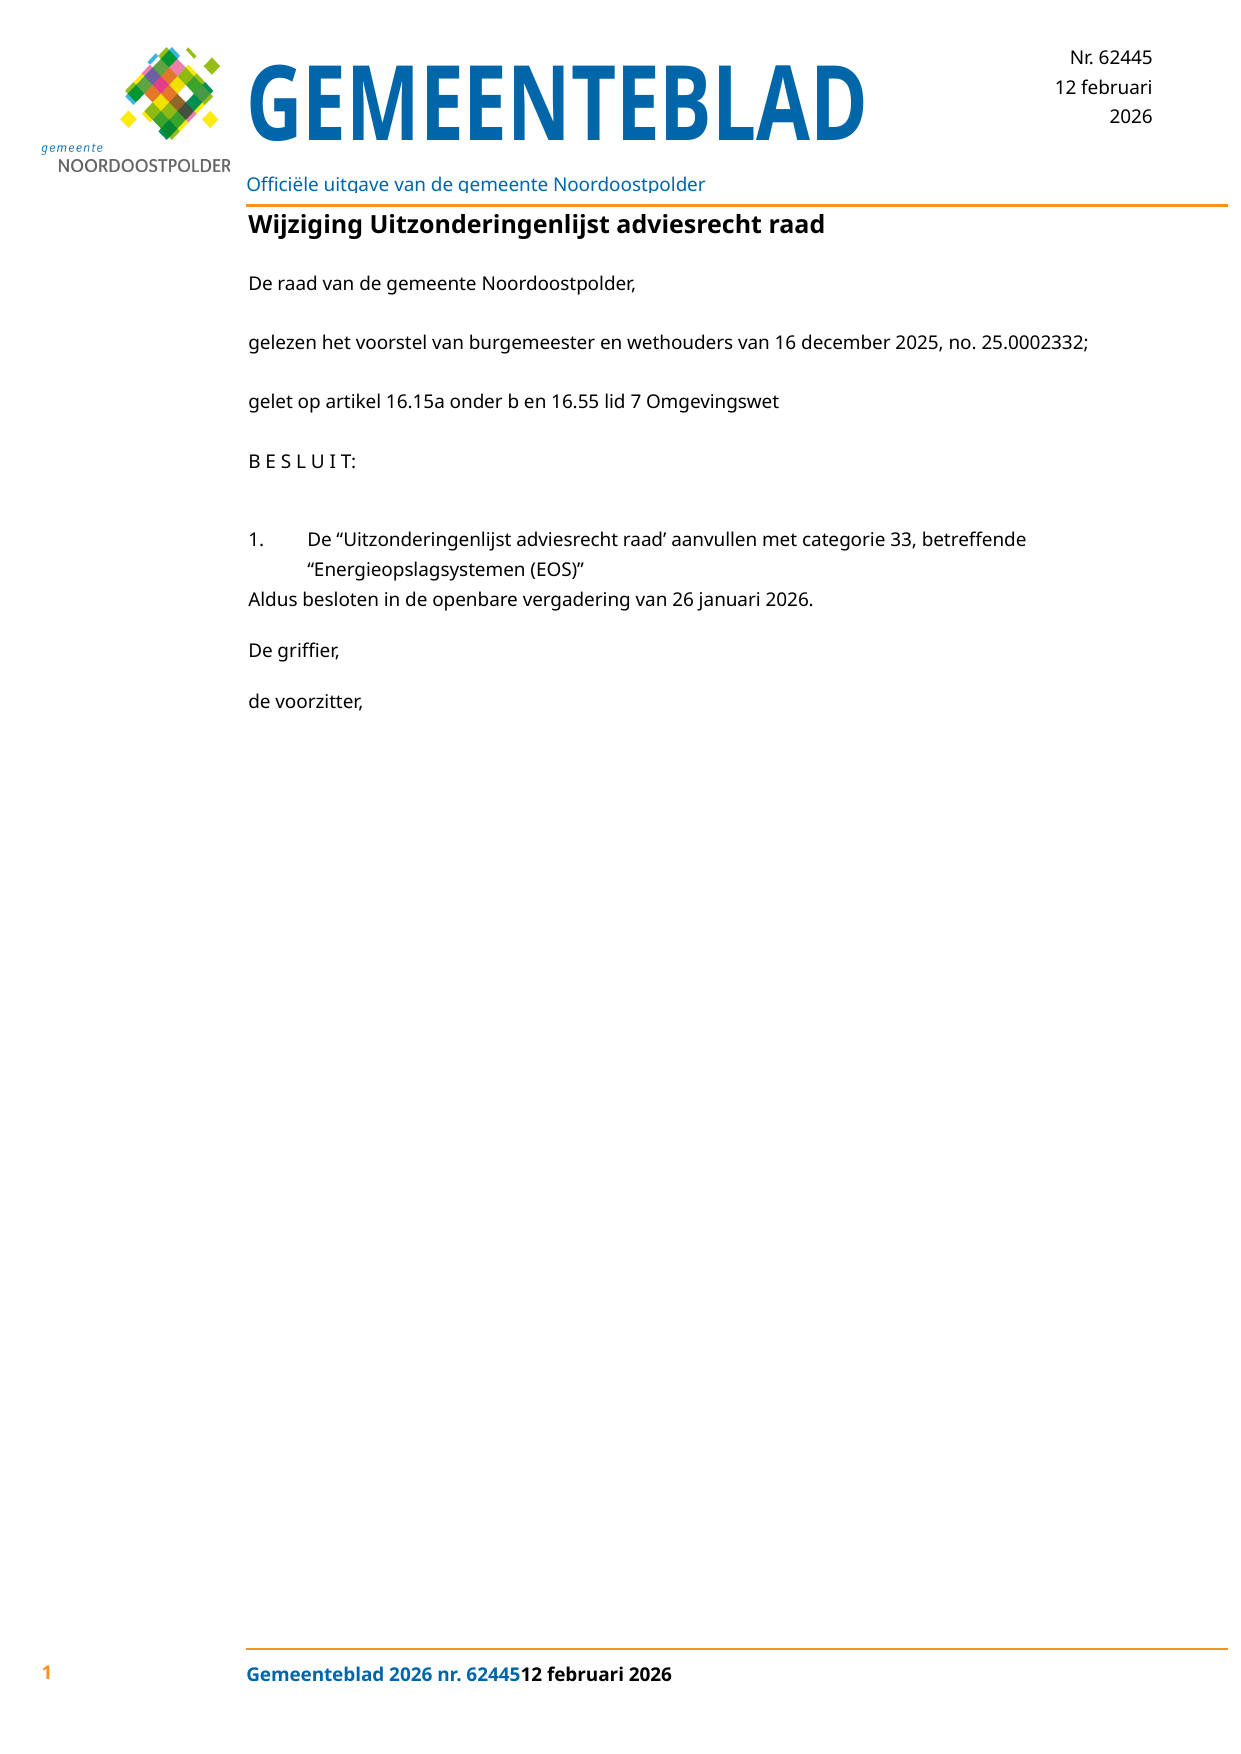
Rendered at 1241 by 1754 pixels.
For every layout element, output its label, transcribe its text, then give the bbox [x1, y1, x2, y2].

text gelet op artikel 16.15a onder b en 16.55 lid 7 Omgevingswet [248, 389, 1152, 414]
text B E S L U I T: [248, 448, 1152, 473]
text Aldus besloten in de openbare vergadering van 26 januari 2026. [248, 586, 1152, 612]
text Wijziging Uitzonderingenlijst adviesrecht raad [248, 207, 1152, 241]
text De raad van de gemeente Noordoostpolder, [248, 270, 1152, 296]
picture [41, 47, 231, 172]
list De “Uitzonderingenlijst adviesrecht raad’ aanvullen met categorie 33, betreffende “Energieopslagsystemen (EOS)” [248, 527, 1152, 582]
text de voorzitter, [248, 689, 1152, 714]
text De griffier, [248, 637, 1152, 663]
text gelezen het voorstel van burgemeester en wethouders van 16 december 2025, no. 25.0002332; [248, 329, 1152, 355]
